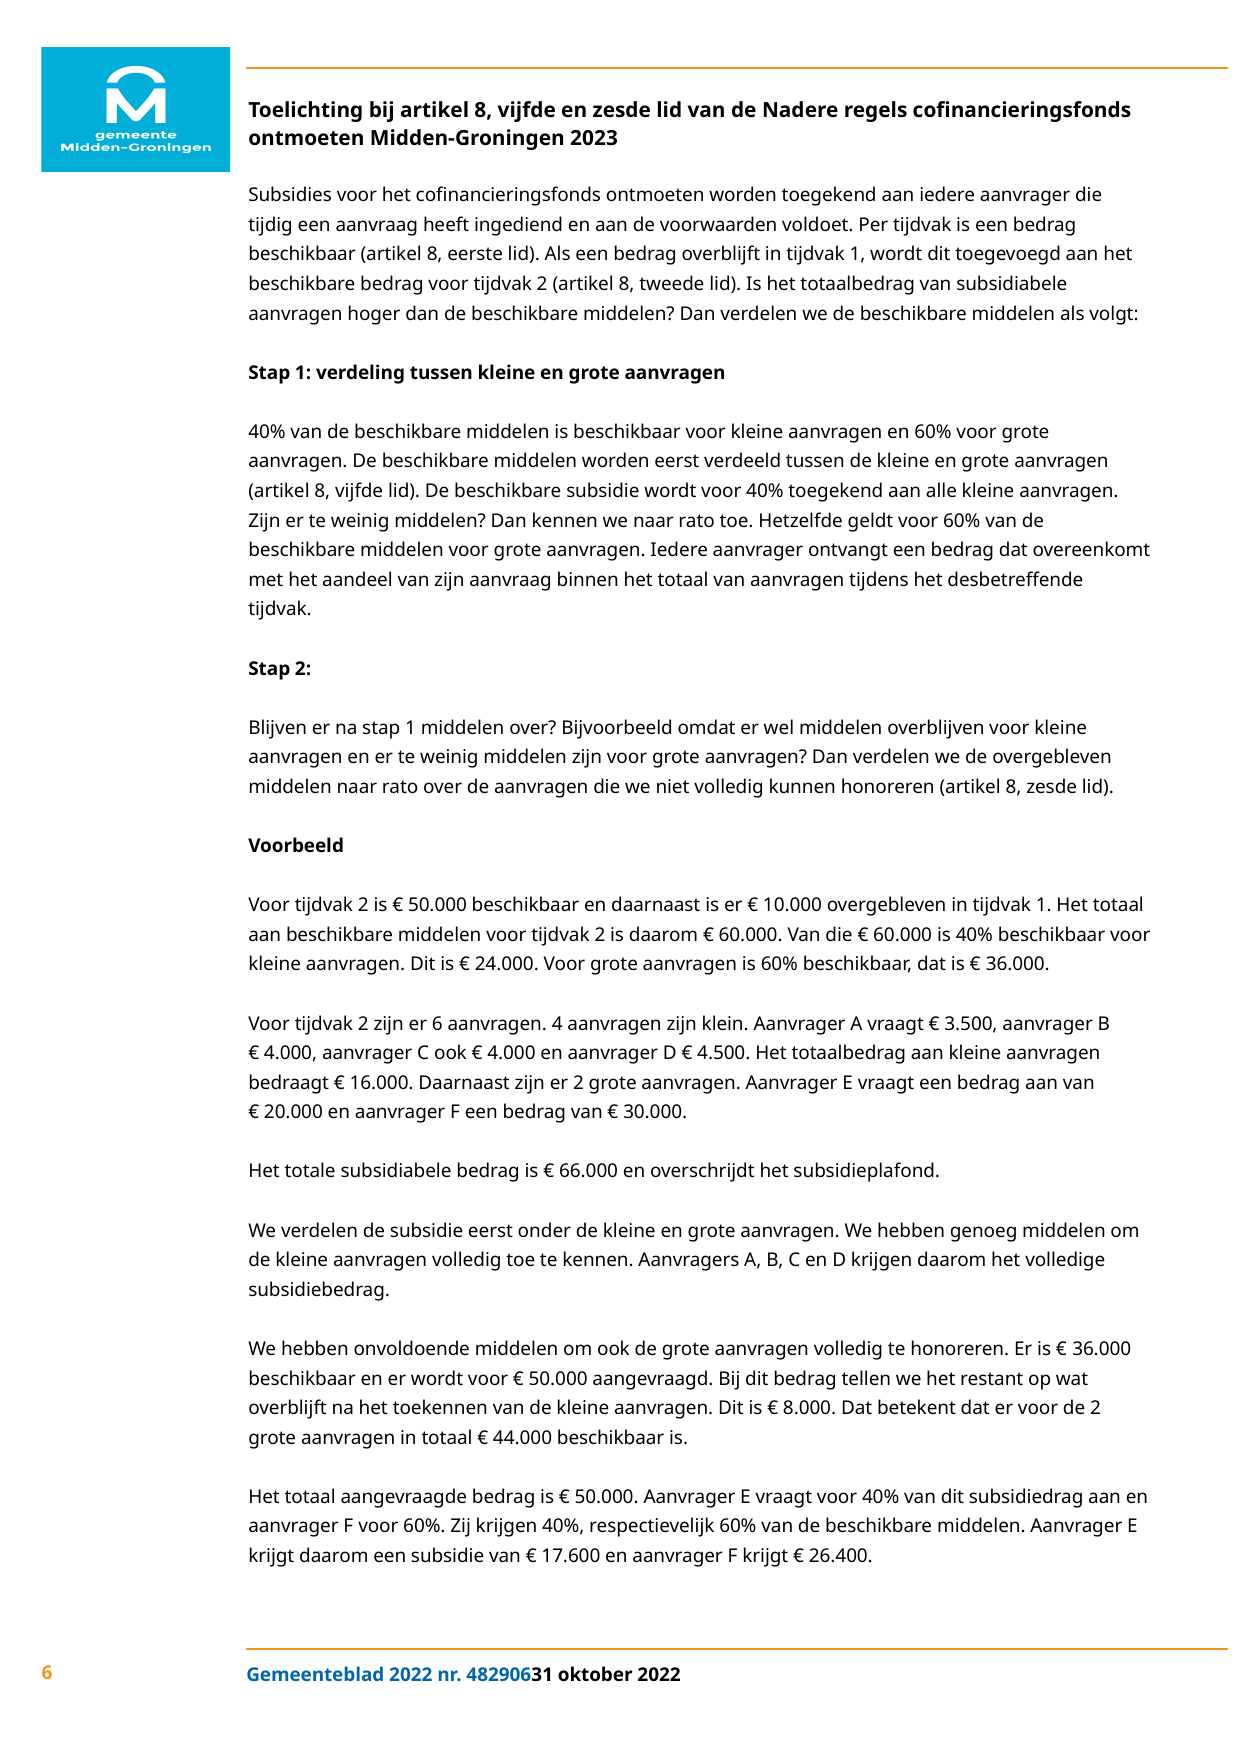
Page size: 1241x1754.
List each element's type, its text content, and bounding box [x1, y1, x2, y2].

text Het totaal aangevraagde bedrag is € 50.000. Aanvrager E vraagt voor 40% van dit subsidiedrag aan en aanvrager F voor 60%. Zij krijgen 40%, respectievelijk 60% van de beschikbare middelen. Aanvrager E krijgt daarom een subsidie van € 17.600 en aanvrager F krijgt € 26.400. [248, 1483, 1152, 1568]
text Blijven er na stap 1 middelen over? Bijvoorbeeld omdat er wel middelen overblijven voor kleine aanvragen en er te weinig middelen zijn voor grote aanvragen? Dan verdelen we de overgebleven middelen naar rato over de aanvragen die we niet volledig kunnen honoreren (artikel 8, zesde lid). [248, 714, 1152, 799]
text Voor tijdvak 2 is € 50.000 beschikbaar en daarnaast is er € 10.000 overgebleven in tijdvak 1. Het totaal aan beschikbare middelen voor tijdvak 2 is daarom € 60.000. Van die € 60.000 is 40% beschikbaar voor kleine aanvragen. Dit is € 24.000. Voor grote aanvragen is 60% beschikbaar, dat is € 36.000. [248, 891, 1152, 976]
text Voorbeeld [248, 832, 1152, 858]
text We verdelen de subsidie eerst onder de kleine en grote aanvragen. We hebben genoeg middelen om de kleine aanvragen volledig toe te kennen. Aanvragers A, B, C en D krijgen daarom het volledige subsidiebedrag. [248, 1217, 1152, 1302]
text Voor tijdvak 2 zijn er 6 aanvragen. 4 aanvragen zijn klein. Aanvrager A vraagt € 3.500, aanvrager B € 4.000, aanvrager C ook € 4.000 en aanvrager D € 4.500. Het totaalbedrag aan kleine aanvragen bedraagt € 16.000. Daarnaast zijn er 2 grote aanvragen. Aanvrager E vraagt een bedrag aan van € 20.000 en aanvrager F een bedrag van € 30.000. [248, 1010, 1152, 1124]
text We hebben onvoldoende middelen om ook de grote aanvragen volledig te honoreren. Er is € 36.000 beschikbaar en er wordt voor € 50.000 aangevraagd. Bij dit bedrag tellen we het restant op wat overblijft na het toekennen van de kleine aanvragen. Dit is € 8.000. Dat betekent dat er voor de 2 grote aanvragen in totaal € 44.000 beschikbaar is. [248, 1335, 1152, 1449]
text Subsidies voor het cofinancieringsfonds ontmoeten worden toegekend aan iedere aanvrager die tijdig een aanvraag heeft ingediend en aan de voorwaarden voldoet. Per tijdvak is een bedrag beschikbaar (artikel 8, eerste lid). Als een bedrag overblijft in tijdvak 1, wordt dit toegevoegd aan het beschikbare bedrag voor tijdvak 2 (artikel 8, tweede lid). Is het totaalbedrag van subsidiabele aanvragen hoger dan de beschikbare middelen? Dan verdelen we de beschikbare middelen als volgt: [248, 181, 1152, 325]
picture [108, 66, 164, 82]
text Het totale subsidiabele bedrag is € 66.000 en overschrijdt het subsidieplafond. [248, 1158, 1152, 1183]
picture [107, 89, 165, 122]
text Toelichting bij artikel 8, vijfde en zesde lid van de Nadere regels cofinancieringsfonds ontmoeten Midden-Groningen 2023 [248, 95, 1152, 152]
text Stap 2: [248, 655, 1152, 680]
picture [184, 146, 190, 153]
text 40% van de beschikbare middelen is beschikbaar voor kleine aanvragen en 60% voor grote aanvragen. De beschikbare middelen worden eerst verdeeld tussen de kleine en grote aanvragen (artikel 8, vijfde lid). De beschikbare subsidie wordt voor 40% toegekend aan alle kleine aanvragen. Zijn er te weinig middelen? Dan kennen we naar rato toe. Hetzelfde geldt voor 60% van de beschikbare middelen voor grote aanvragen. Iedere aanvrager ontvangt een bedrag dat overeenkomt met het aandeel van zijn aanvraag binnen het totaal van aanvragen tijdens het desbetreffende tijdvak. [248, 418, 1152, 621]
text Stap 1: verdeling tussen kleine en grote aanvragen [248, 359, 1152, 384]
